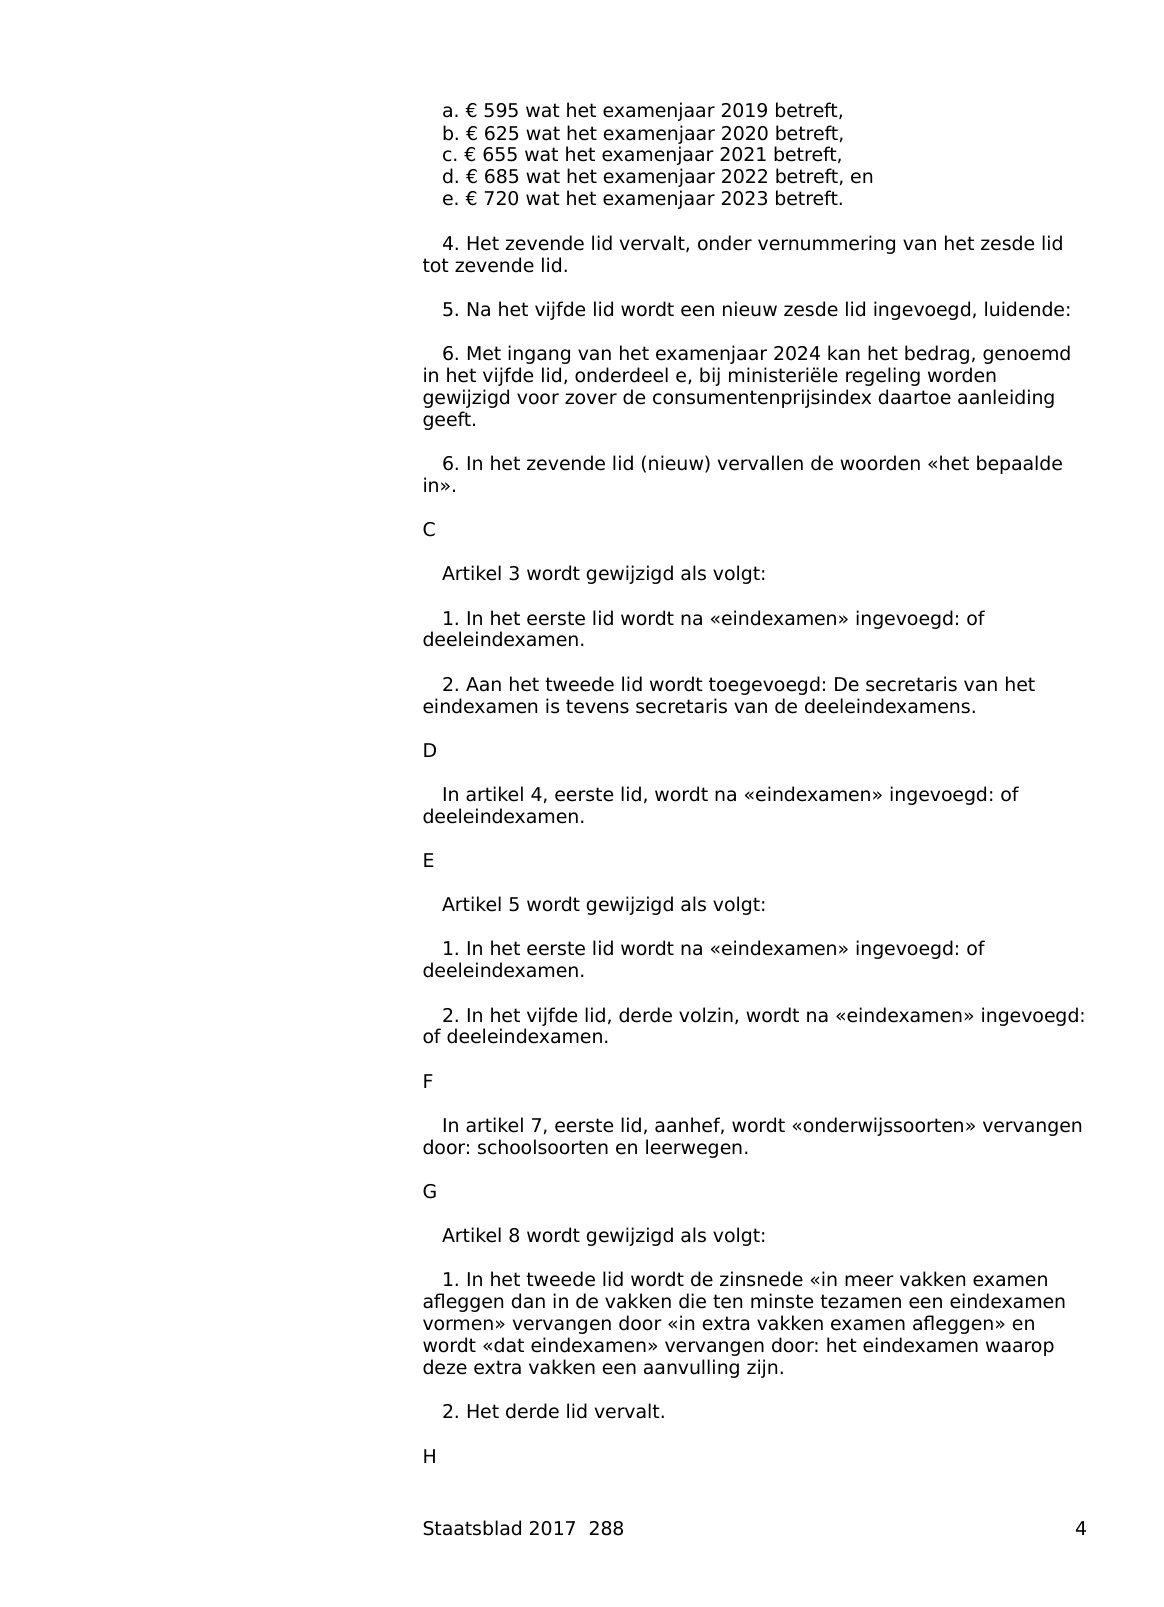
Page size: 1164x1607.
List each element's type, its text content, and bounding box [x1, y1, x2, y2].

text 2. Het derde lid vervalt. [422, 1401, 1087, 1423]
text E [422, 850, 1087, 872]
text 6. Met ingang van het examenjaar 2024 kan het bedrag, genoemd in het vijfde lid, onderdeel e, bij ministeriële regeling worden gewijzigd voor zover de consumentenprijsindex daartoe aanleiding geeft. [422, 343, 1087, 431]
text In artikel 4, eerste lid, wordt na «eindexamen» ingevoegd: of deeleindexamen. [422, 784, 1087, 828]
text Artikel 5 wordt gewijzigd als volgt: [422, 894, 1087, 916]
text 4. Het zevende lid vervalt, onder vernummering van het zesde lid tot zevende lid. [422, 232, 1087, 276]
text 6. In het zevende lid (nieuw) vervallen de woorden «het bepaalde in». [422, 453, 1087, 497]
text e. € 720 wat het examenjaar 2023 betreft. [422, 188, 1087, 210]
text a. € 595 wat het examenjaar 2019 betreft, [422, 100, 1087, 122]
text 2. In het vijfde lid, derde volzin, wordt na «eindexamen» ingevoegd: of deeleindexamen. [422, 1004, 1087, 1048]
text 5. Na het vijfde lid wordt een nieuw zesde lid ingevoegd, luidende: [422, 299, 1087, 321]
text b. € 625 wat het examenjaar 2020 betreft, [422, 122, 1087, 144]
text D [422, 740, 1087, 762]
text Artikel 3 wordt gewijzigd als volgt: [422, 563, 1087, 585]
text F [422, 1071, 1087, 1093]
text C [422, 519, 1087, 541]
text 2. Aan het tweede lid wordt toegevoegd: De secretaris van het eindexamen is tevens secretaris van de deeleindexamens. [422, 673, 1087, 717]
text 1. In het tweede lid wordt de zinsnede «in meer vakken examen afleggen dan in de vakken die ten minste tezamen een eindexamen vormen» vervangen door «in extra vakken examen afleggen» en wordt «dat eindexamen» vervangen door: het eindexamen waarop deze extra vakken een aanvulling zijn. [422, 1269, 1087, 1379]
text H [422, 1446, 1087, 1467]
text 1. In het eerste lid wordt na «eindexamen» ingevoegd: of deeleindexamen. [422, 607, 1087, 651]
text 1. In het eerste lid wordt na «eindexamen» ingevoegd: of deeleindexamen. [422, 938, 1087, 982]
text G [422, 1181, 1087, 1203]
text Artikel 8 wordt gewijzigd als volgt: [422, 1225, 1087, 1247]
text d. € 685 wat het examenjaar 2022 betreft, en [422, 166, 1087, 188]
text c. € 655 wat het examenjaar 2021 betreft, [422, 144, 1087, 166]
text In artikel 7, eerste lid, aanhef, wordt «onderwijssoorten» vervangen door: schoolsoorten en leerwegen. [422, 1115, 1087, 1159]
